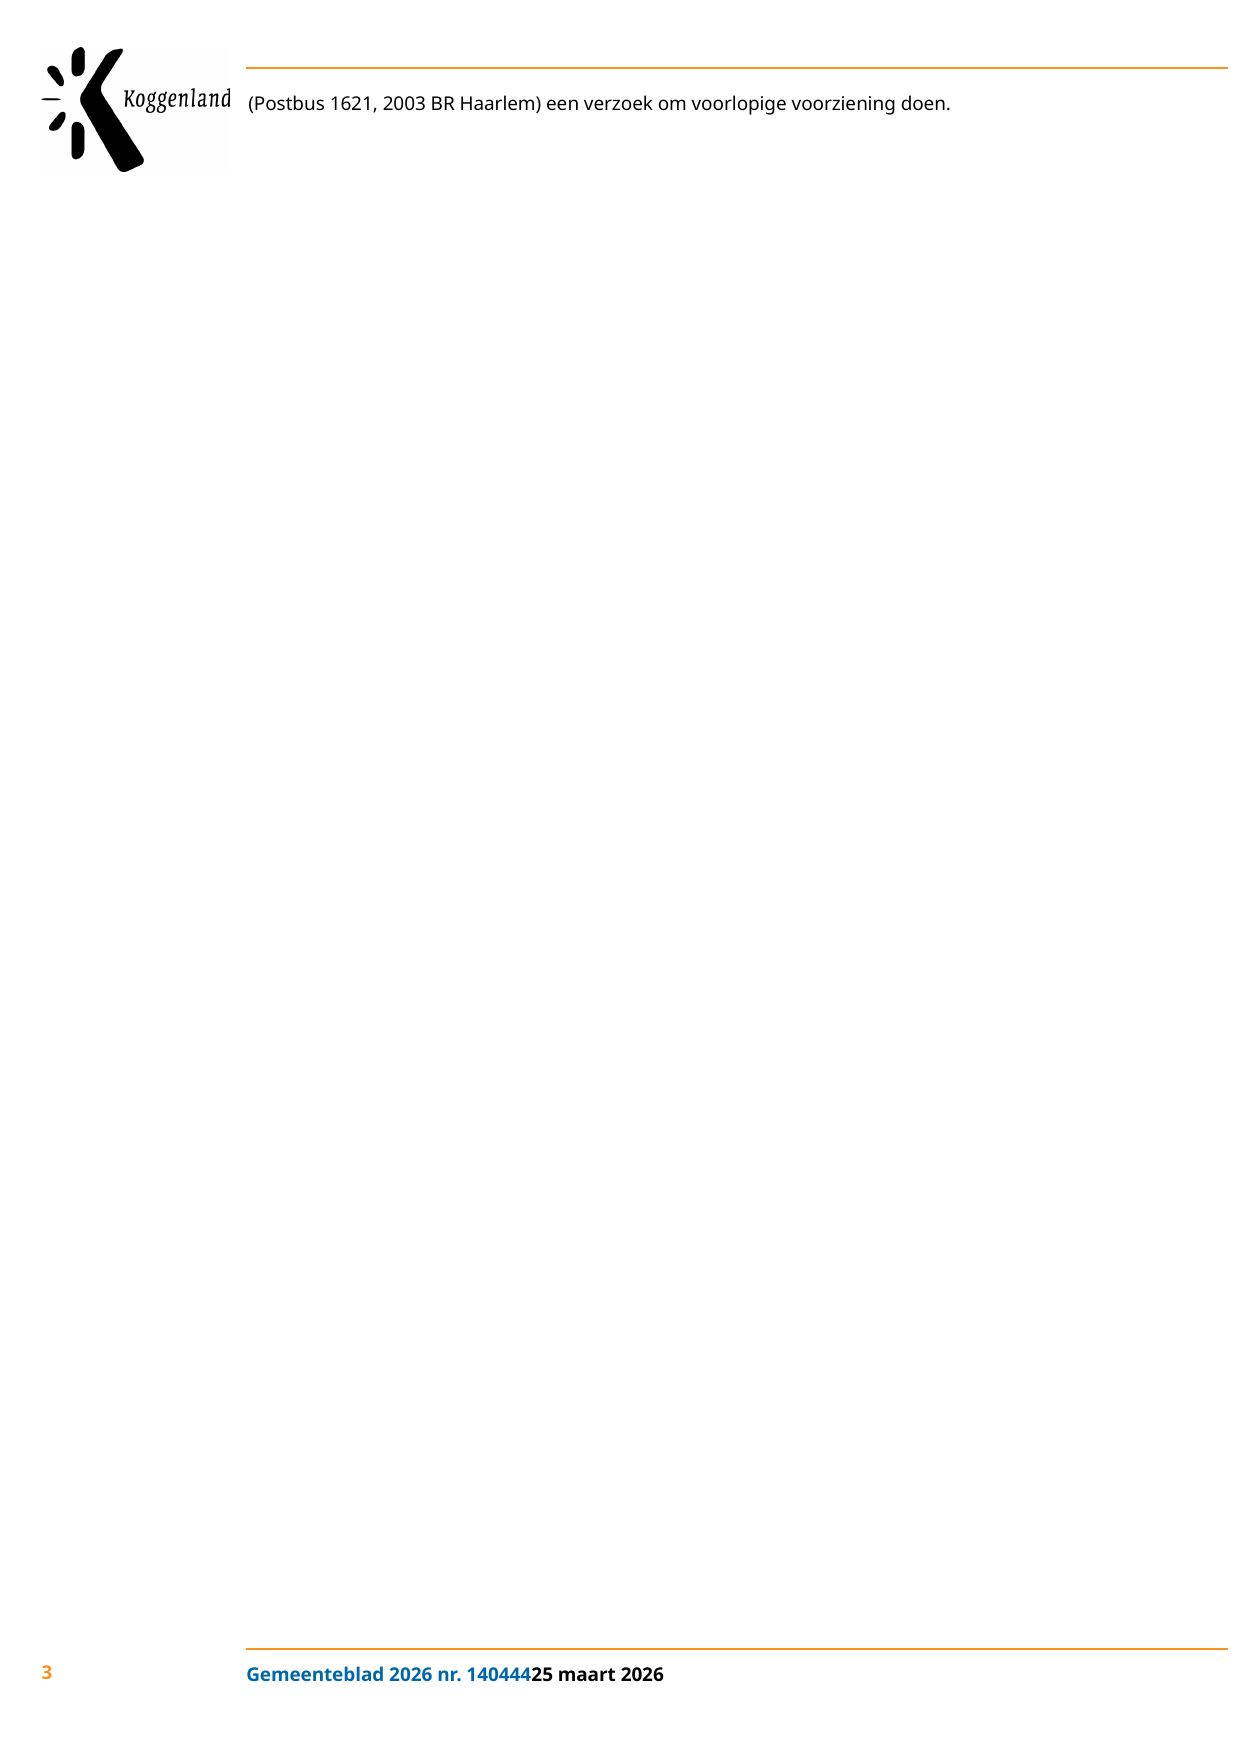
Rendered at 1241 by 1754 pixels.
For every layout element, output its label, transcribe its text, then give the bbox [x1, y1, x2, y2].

picture [41, 47, 231, 172]
text (Postbus 1621, 2003 BR Haarlem) een verzoek om voorlopige voorziening doen. [248, 95, 1152, 114]
